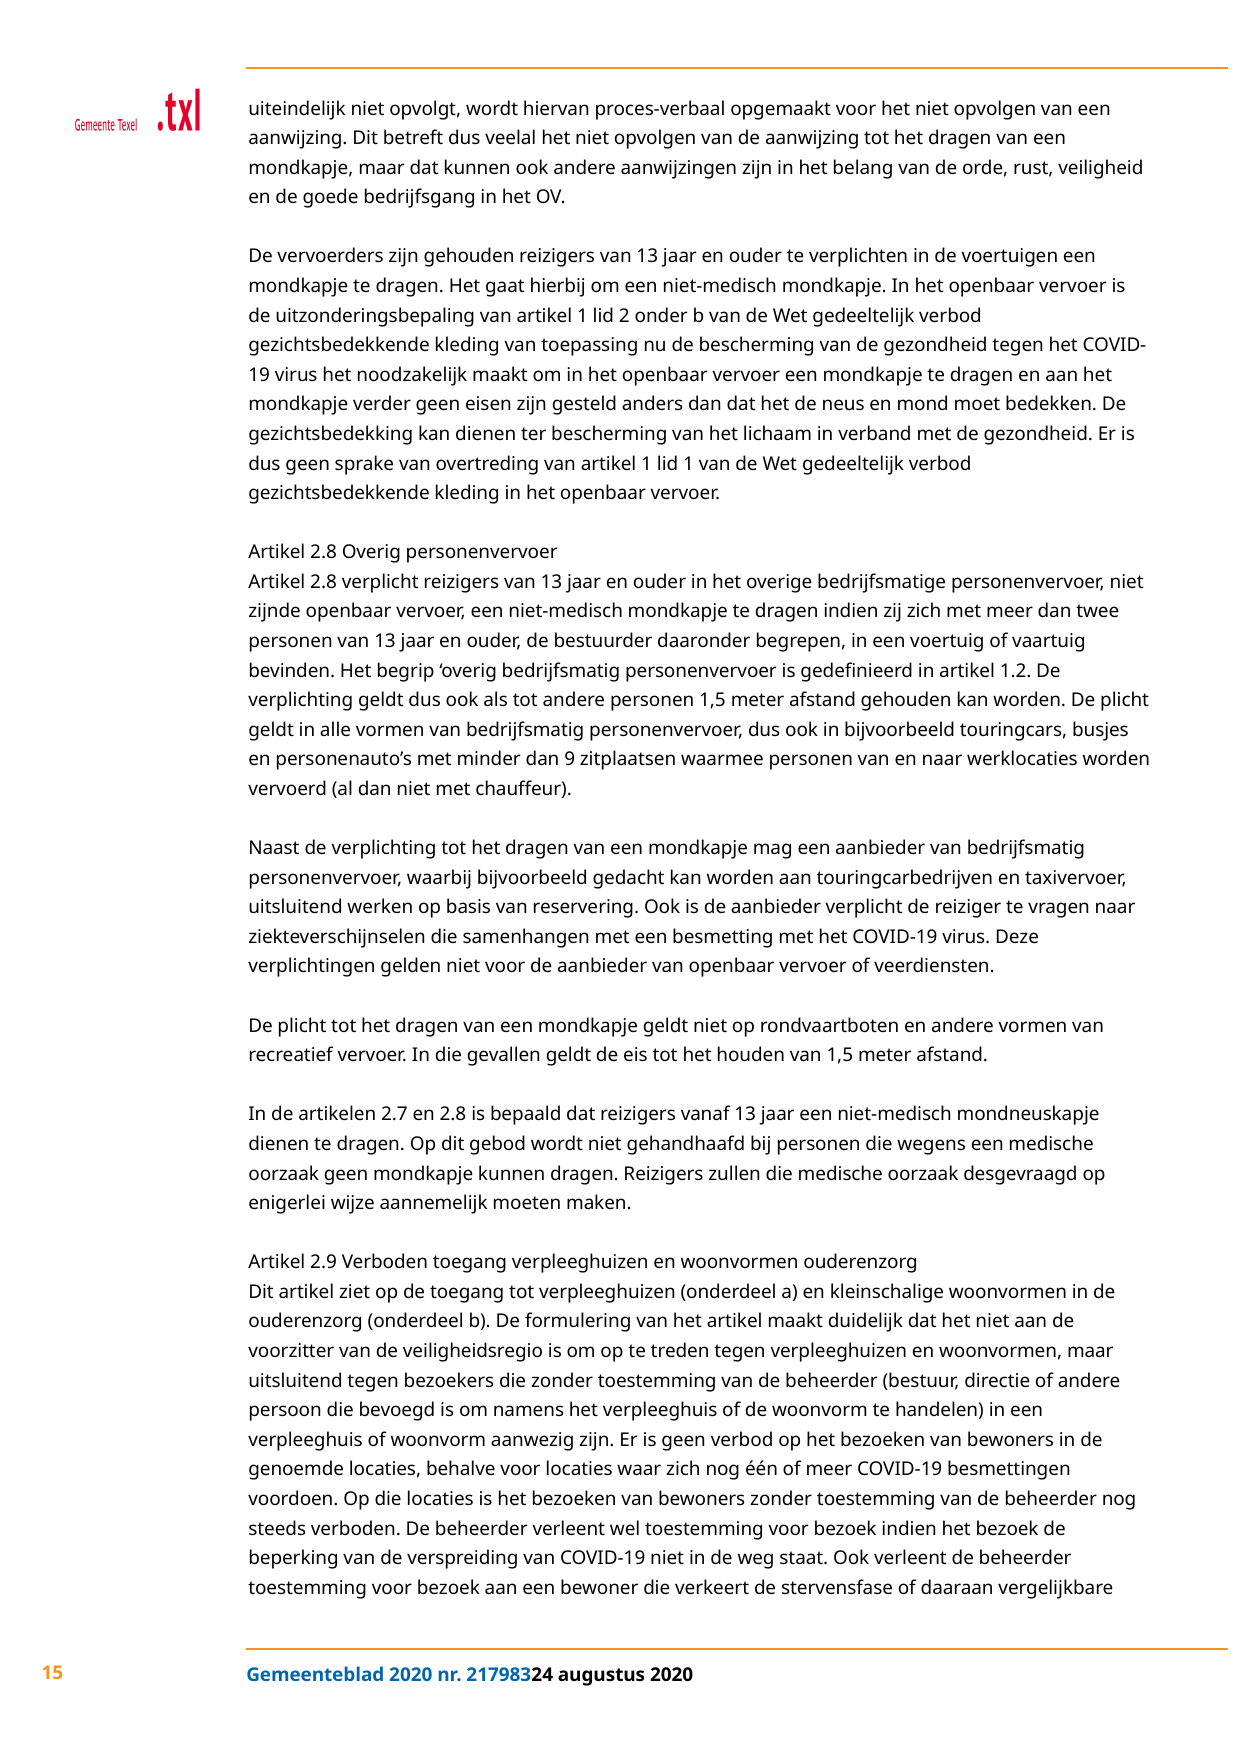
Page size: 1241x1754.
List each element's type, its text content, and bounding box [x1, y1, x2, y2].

text Artikel 2.8 Overig personenvervoer [248, 538, 1152, 564]
text Artikel 2.9 Verboden toegang verpleeghuizen en woonvormen ouderenzorg [248, 1248, 1152, 1274]
text De plicht tot het dragen van een mondkapje geldt niet op rondvaartboten en andere vormen van recreatief vervoer. In die gevallen geldt de eis tot het houden van 1,5 meter afstand. [248, 1012, 1152, 1067]
text uiteindelijk niet opvolgt, wordt hiervan proces-verbaal opgemaakt voor het niet opvolgen van een aanwijzing. Dit betreft dus veelal het niet opvolgen van de aanwijzing tot het dragen van een mondkapje, maar dat kunnen ook andere aanwijzingen zijn in het belang van de orde, rust, veiligheid en de goede bedrijfsgang in het OV. [248, 95, 1152, 209]
text De vervoerders zijn gehouden reizigers van 13 jaar en ouder te verplichten in de voertuigen een mondkapje te dragen. Het gaat hierbij om een niet-medisch mondkapje. In het openbaar vervoer is de uitzonderingsbepaling van artikel 1 lid 2 onder b van de Wet gedeeltelijk verbod gezichtsbedekkende kleding van toepassing nu de bescherming van de gezondheid tegen het COVID-19 virus het noodzakelijk maakt om in het openbaar vervoer een mondkapje te dragen en aan het mondkapje verder geen eisen zijn gesteld anders dan dat het de neus en mond moet bedekken. De gezichtsbedekking kan dienen ter bescherming van het lichaam in verband met de gezondheid. Er is dus geen sprake van overtreding van artikel 1 lid 1 van de Wet gedeeltelijk verbod gezichtsbedekkende kleding in het openbaar vervoer. [248, 243, 1152, 505]
text Dit artikel ziet op de toegang tot verpleeghuizen (onderdeel a) en kleinschalige woonvormen in de ouderenzorg (onderdeel b). De formulering van het artikel maakt duidelijk dat het niet aan de voorzitter van de veiligheidsregio is om op te treden tegen verpleeghuizen en woonvormen, maar uitsluitend tegen bezoekers die zonder toestemming van de beheerder (bestuur, directie of andere persoon die bevoegd is om namens het verpleeghuis of de woonvorm te handelen) in een verpleeghuis of woonvorm aanwezig zijn. Er is geen verbod op het bezoeken van bewoners in de genoemde locaties, behalve voor locaties waar zich nog één of meer COVID-19 besmettingen voordoen. Op die locaties is het bezoeken van bewoners zonder toestemming van de beheerder nog steeds verboden. De beheerder verleent wel toestemming voor bezoek indien het bezoek de beperking van de verspreiding van COVID-19 niet in de weg staat. Ook verleent de beheerder toestemming voor bezoek aan een bewoner die verkeert de stervensfase of daaraan vergelijkbare [248, 1278, 1152, 1600]
text Naast de verplichting tot het dragen van een mondkapje mag een aanbieder van bedrijfsmatig personenvervoer, waarbij bijvoorbeeld gedacht kan worden aan touringcarbedrijven en taxivervoer, uitsluitend werken op basis van reservering. Ook is de aanbieder verplicht de reiziger te vragen naar ziekteverschijnselen die samenhangen met een besmetting met het COVID-19 virus. Deze verplichtingen gelden niet voor de aanbieder van openbaar vervoer of veerdiensten. [248, 834, 1152, 978]
text Artikel 2.8 verplicht reizigers van 13 jaar en ouder in het overige bedrijfsmatige personenvervoer, niet zijnde openbaar vervoer, een niet-medisch mondkapje te dragen indien zij zich met meer dan twee personen van 13 jaar en ouder, de bestuurder daaronder begrepen, in een voertuig of vaartuig bevinden. Het begrip ‘overig bedrijfsmatig personenvervoer is gedefinieerd in artikel 1.2. De verplichting geldt dus ook als tot andere personen 1,5 meter afstand gehouden kan worden. De plicht geldt in alle vormen van bedrijfsmatig personenvervoer, dus ook in bijvoorbeeld touringcars, busjes en personenauto’s met minder dan 9 zitplaatsen waarmee personen van en naar werklocaties worden vervoerd (al dan niet met chauffeur). [248, 568, 1152, 801]
text In de artikelen 2.7 en 2.8 is bepaald dat reizigers vanaf 13 jaar een niet-medisch mondneuskapje dienen te dragen. Op dit gebod wordt niet gehandhaafd bij personen die wegens een medische oorzaak geen mondkapje kunnen dragen. Reizigers zullen die medische oorzaak desgevraagd op enigerlei wijze aannemelijk moeten maken. [248, 1101, 1152, 1215]
picture [41, 47, 231, 172]
